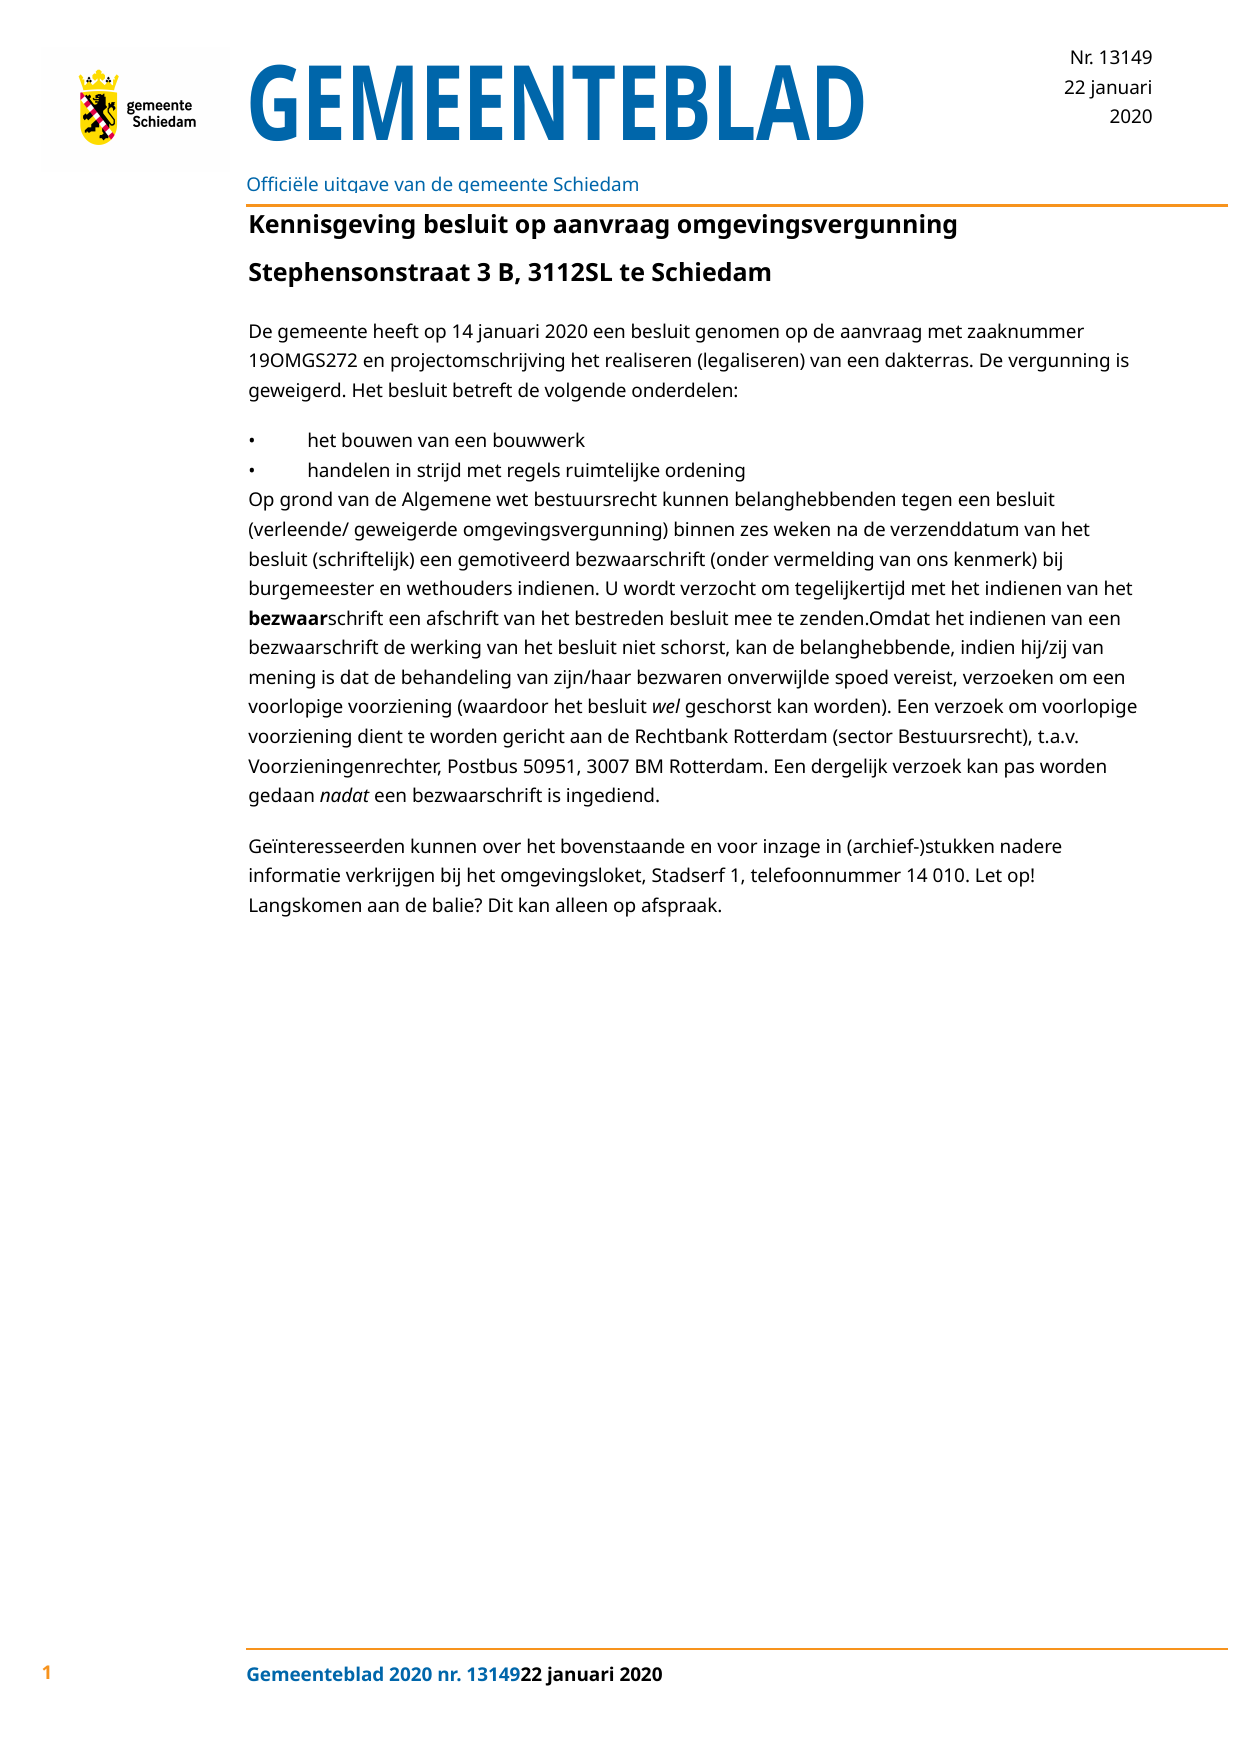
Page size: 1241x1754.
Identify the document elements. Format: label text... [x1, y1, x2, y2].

text De gemeente heeft op 14 januari 2020 een besluit genomen op de aanvraag met zaaknummer 19OMGS272 en projectomschrijving het realiseren (legaliseren) van een dakterras. De vergunning is geweigerd. Het besluit betreft de volgende onderdelen: [248, 318, 1152, 403]
text Geïnteresseerden kunnen over het bovenstaande en voor inzage in (archief-)stukken nadere informatie verkrijgen bij het omgevingsloket, Stadserf 1, telefoonnummer 14 010. Let op! Langskomen aan de balie? Dit kan alleen op afspraak. [248, 833, 1152, 918]
list handelen in strijd met regels ruimtelijke ordening [248, 457, 1152, 483]
text Kennisgeving besluit op aanvraag omgevingsvergunning Stephensonstraat 3 B, 3112SL te Schiedam [248, 207, 1152, 288]
list het bouwen van een bouwwerk [248, 427, 1152, 453]
picture [41, 47, 231, 172]
text Op grond van de Algemene wet bestuursrecht kunnen belanghebbenden tegen een besluit (verleende/ geweigerde omgevingsvergunning) binnen zes weken na de verzenddatum van het besluit (schriftelijk) een gemotiveerd bezwaarschrift (onder vermelding van ons kenmerk) bij burgemeester en wethouders indienen. U wordt verzocht om tegelijkertijd met het indienen van het bezwaarschrift een afschrift van het bestreden besluit mee te zenden.Omdat het indienen van een bezwaarschrift de werking van het besluit niet schorst, kan de belanghebbende, indien hij/zij van mening is dat de behandeling van zijn/haar bezwaren onverwijlde spoed vereist, verzoeken om een voorlopige voorziening (waardoor het besluit wel geschorst kan worden). Een verzoek om voorlopige voorziening dient te worden gericht aan de Rechtbank Rotterdam (sector Bestuursrecht), t.a.v. Voorzieningenrechter, Postbus 50951, 3007 BM Rotterdam. Een dergelijk verzoek kan pas worden gedaan nadat een bezwaarschrift is ingediend. [248, 487, 1152, 808]
